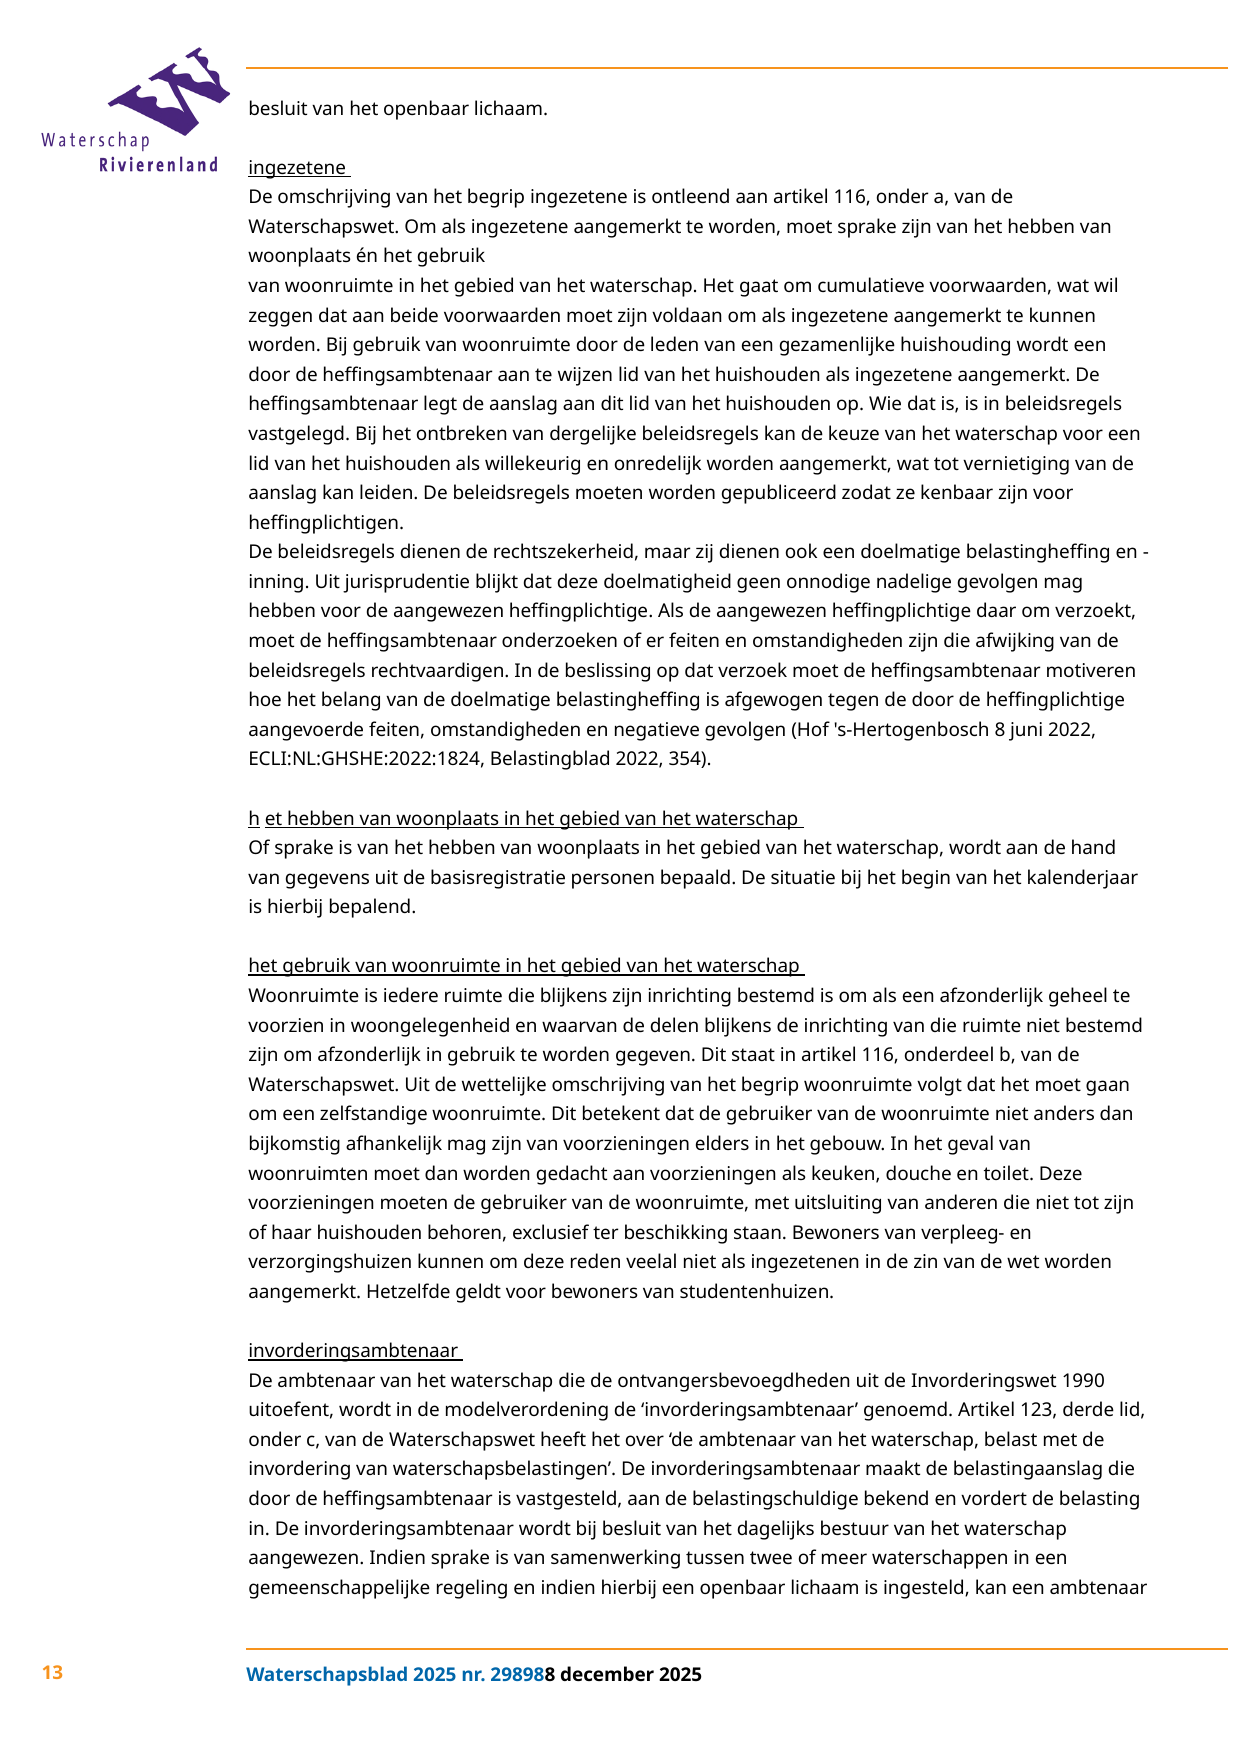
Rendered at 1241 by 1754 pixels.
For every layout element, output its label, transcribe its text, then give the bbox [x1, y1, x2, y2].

text van woonruimte in het gebied van het waterschap. Het gaat om cumulatieve voorwaarden, wat wil zeggen dat aan beide voorwaarden moet zijn voldaan om als ingezetene aangemerkt te kunnen worden. Bij gebruik van woonruimte door de leden van een gezamenlijke huishouding wordt een door de heffingsambtenaar aan te wijzen lid van het huishouden als ingezetene aangemerkt. De heffingsambtenaar legt de aanslag aan dit lid van het huishouden op. Wie dat is, is in beleidsregels vastgelegd. Bij het ontbreken van dergelijke beleidsregels kan de keuze van het waterschap voor een lid van het huishouden als willekeurig en onredelijk worden aangemerkt, wat tot vernietiging van de aanslag kan leiden. De beleidsregels moeten worden gepubliceerd zodat ze kenbaar zijn voor heffingplichtigen. [248, 272, 1152, 535]
text ingezetene [248, 154, 1152, 180]
text het gebruik van woonruimte in het gebied van het waterschap [248, 953, 1152, 978]
text De beleidsregels dienen de rechtszekerheid, maar zij dienen ook een doelmatige belastingheffing en - inning. Uit jurisprudentie blijkt dat deze doelmatigheid geen onnodige nadelige gevolgen mag hebben voor de aangewezen heffingplichtige. Als de aangewezen heffingplichtige daar om verzoekt, moet de heffingsambtenaar onderzoeken of er feiten en omstandigheden zijn die afwijking van de beleidsregels rechtvaardigen. In de beslissing op dat verzoek moet de heffingsambtenaar motiveren hoe het belang van de doelmatige belastingheffing is afgewogen tegen de door de heffingplichtige aangevoerde feiten, omstandigheden en negatieve gevolgen (Hof 's-Hertogenbosch 8 juni 2022, ECLI:NL:GHSHE:2022:1824, Belastingblad 2022, 354). [248, 538, 1152, 771]
text De ambtenaar van het waterschap die de ontvangersbevoegdheden uit de Invorderingswet 1990 uitoefent, wordt in de modelverordening de ‘invorderingsambtenaar’ genoemd. Artikel 123, derde lid, onder c, van de Waterschapswet heeft het over ‘de ambtenaar van het waterschap, belast met de invordering van waterschapsbelastingen’. De invorderingsambtenaar maakt de belastingaanslag die door de heffingsambtenaar is vastgesteld, aan de belastingschuldige bekend en vordert de belasting in. De invorderingsambtenaar wordt bij besluit van het dagelijks bestuur van het waterschap aangewezen. Indien sprake is van samenwerking tussen twee of meer waterschappen in een gemeenschappelijke regeling en indien hierbij een openbaar lichaam is ingesteld, kan een ambtenaar [248, 1367, 1152, 1600]
text invorderingsambtenaar [248, 1337, 1152, 1363]
text De omschrijving van het begrip ingezetene is ontleend aan artikel 116, onder a, van de Waterschapswet. Om als ingezetene aangemerkt te worden, moet sprake zijn van het hebben van woonplaats én het gebruik [248, 183, 1152, 268]
text h et hebben van woonplaats in het gebied van het waterschap [248, 805, 1152, 831]
text besluit van het openbaar lichaam. [248, 95, 1152, 121]
picture [41, 47, 231, 172]
text Woonruimte is iedere ruimte die blijkens zijn inrichting bestemd is om als een afzonderlijk geheel te voorzien in woongelegenheid en waarvan de delen blijkens de inrichting van die ruimte niet bestemd zijn om afzonderlijk in gebruik te worden gegeven. Dit staat in artikel 116, onderdeel b, van de Waterschapswet. Uit de wettelijke omschrijving van het begrip woonruimte volgt dat het moet gaan om een zelfstandige woonruimte. Dit betekent dat de gebruiker van de woonruimte niet anders dan bijkomstig afhankelijk mag zijn van voorzieningen elders in het gebouw. In het geval van woonruimten moet dan worden gedacht aan voorzieningen als keuken, douche en toilet. Deze voorzieningen moeten de gebruiker van de woonruimte, met uitsluiting van anderen die niet tot zijn of haar huishouden behoren, exclusief ter beschikking staan. Bewoners van verpleeg- en verzorgingshuizen kunnen om deze reden veelal niet als ingezetenen in de zin van de wet worden aangemerkt. Hetzelfde geldt voor bewoners van studentenhuizen. [248, 982, 1152, 1304]
text Of sprake is van het hebben van woonplaats in het gebied van het waterschap, wordt aan de hand van gegevens uit de basisregistratie personen bepaald. De situatie bij het begin van het kalenderjaar is hierbij bepalend. [248, 834, 1152, 919]
